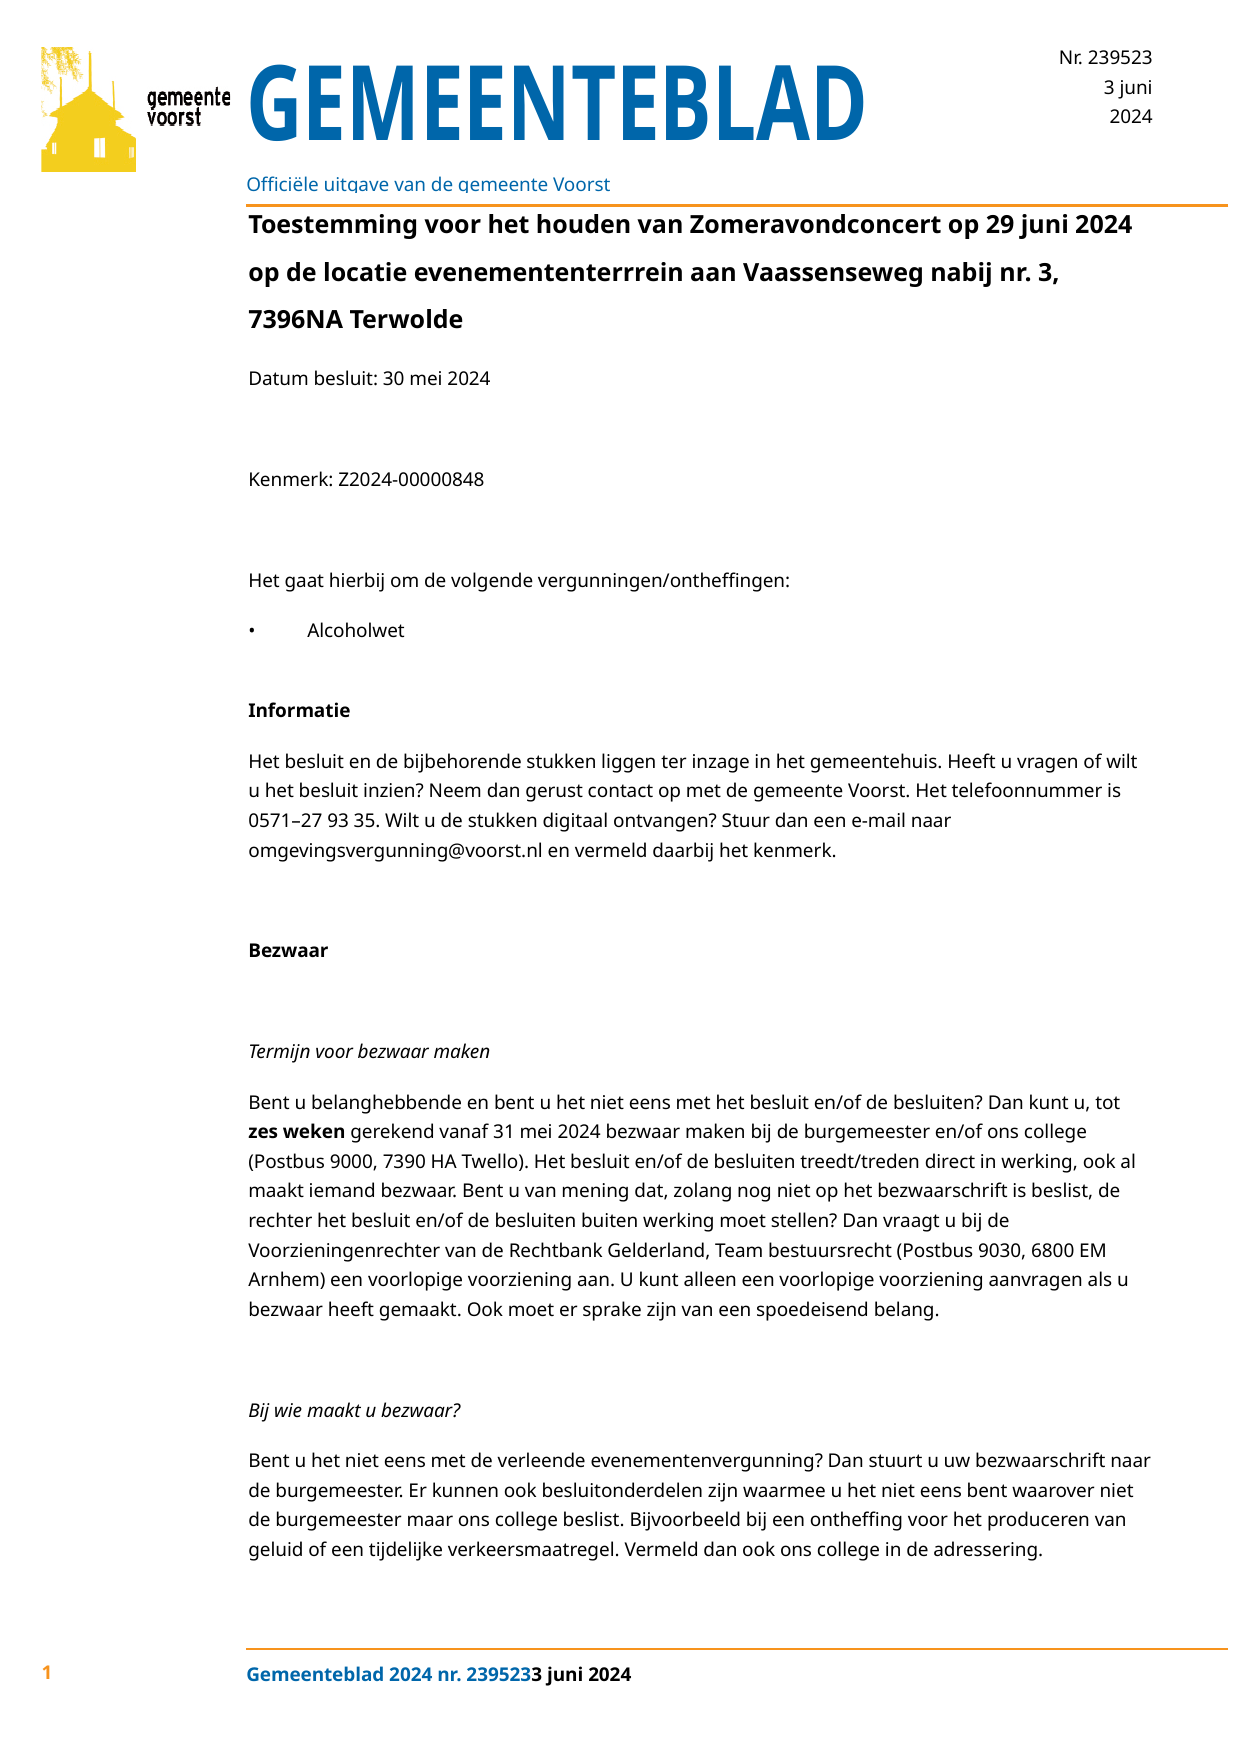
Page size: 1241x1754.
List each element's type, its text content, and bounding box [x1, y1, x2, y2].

text Informatie [248, 698, 1152, 723]
text Bent u het niet eens met de verleende evenementenvergunning? Dan stuurt u uw bezwaarschrift naar de burgemeester. Er kunnen ook besluitonderdelen zijn waarmee u het niet eens bent waarover niet de burgemeester maar ons college beslist. Bijvoorbeeld bij een ontheffing voor het produceren van geluid of een tijdelijke verkeersmaatregel. Vermeld dan ook ons college in de adressering. [248, 1447, 1152, 1562]
text Bij wie maakt u bezwaar? [248, 1397, 1152, 1422]
text Toestemming voor het houden van Zomeravondconcert op 29 juni 2024 op de locatie evenemententerrrein aan Vaassenseweg nabij nr. 3, 7396NA Terwolde [248, 207, 1152, 336]
list Alcoholwet [248, 618, 1152, 643]
text Bent u belanghebbende en bent u het niet eens met het besluit en/of de besluiten? Dan kunt u, tot zes weken gerekend vanaf 31 mei 2024 bezwaar maken bij de burgemeester en/of ons college (Postbus 9000, 7390 HA Twello). Het besluit en/of de besluiten treedt/treden direct in werking, ook al maakt iemand bezwaar. Bent u van mening dat, zolang nog niet op het bezwaarschrift is beslist, de rechter het besluit en/of de besluiten buiten werking moet stellen? Dan vraagt u bij de Voorzieningenrechter van de Rechtbank Gelderland, Team bestuursrecht (Postbus 9030, 6800 EM Arnhem) een voorlopige voorziening aan. U kunt alleen een voorlopige voorziening aanvragen als u bezwaar heeft gemaakt. Ook moet er sprake zijn van een spoedeisend belang. [248, 1089, 1152, 1322]
text Bezwaar [248, 938, 1152, 963]
text Termijn voor bezwaar maken [248, 1038, 1152, 1064]
picture [41, 47, 231, 172]
text Kenmerk: Z2024-00000848 [248, 466, 1152, 492]
text Het besluit en de bijbehorende stukken liggen ter inzage in het gemeentehuis. Heeft u vragen of wilt u het besluit inzien? Neem dan gerust contact op met de gemeente Voorst. Het telefoonnummer is 0571–27 93 35. Wilt u de stukken digitaal ontvangen? Stuur dan een e-mail naar omgevingsvergunning@voorst.nl en vermeld daarbij het kenmerk. [248, 748, 1152, 862]
text Datum besluit: 30 mei 2024 [248, 366, 1152, 391]
text Het gaat hierbij om de volgende vergunningen/ontheffingen: [248, 567, 1152, 593]
